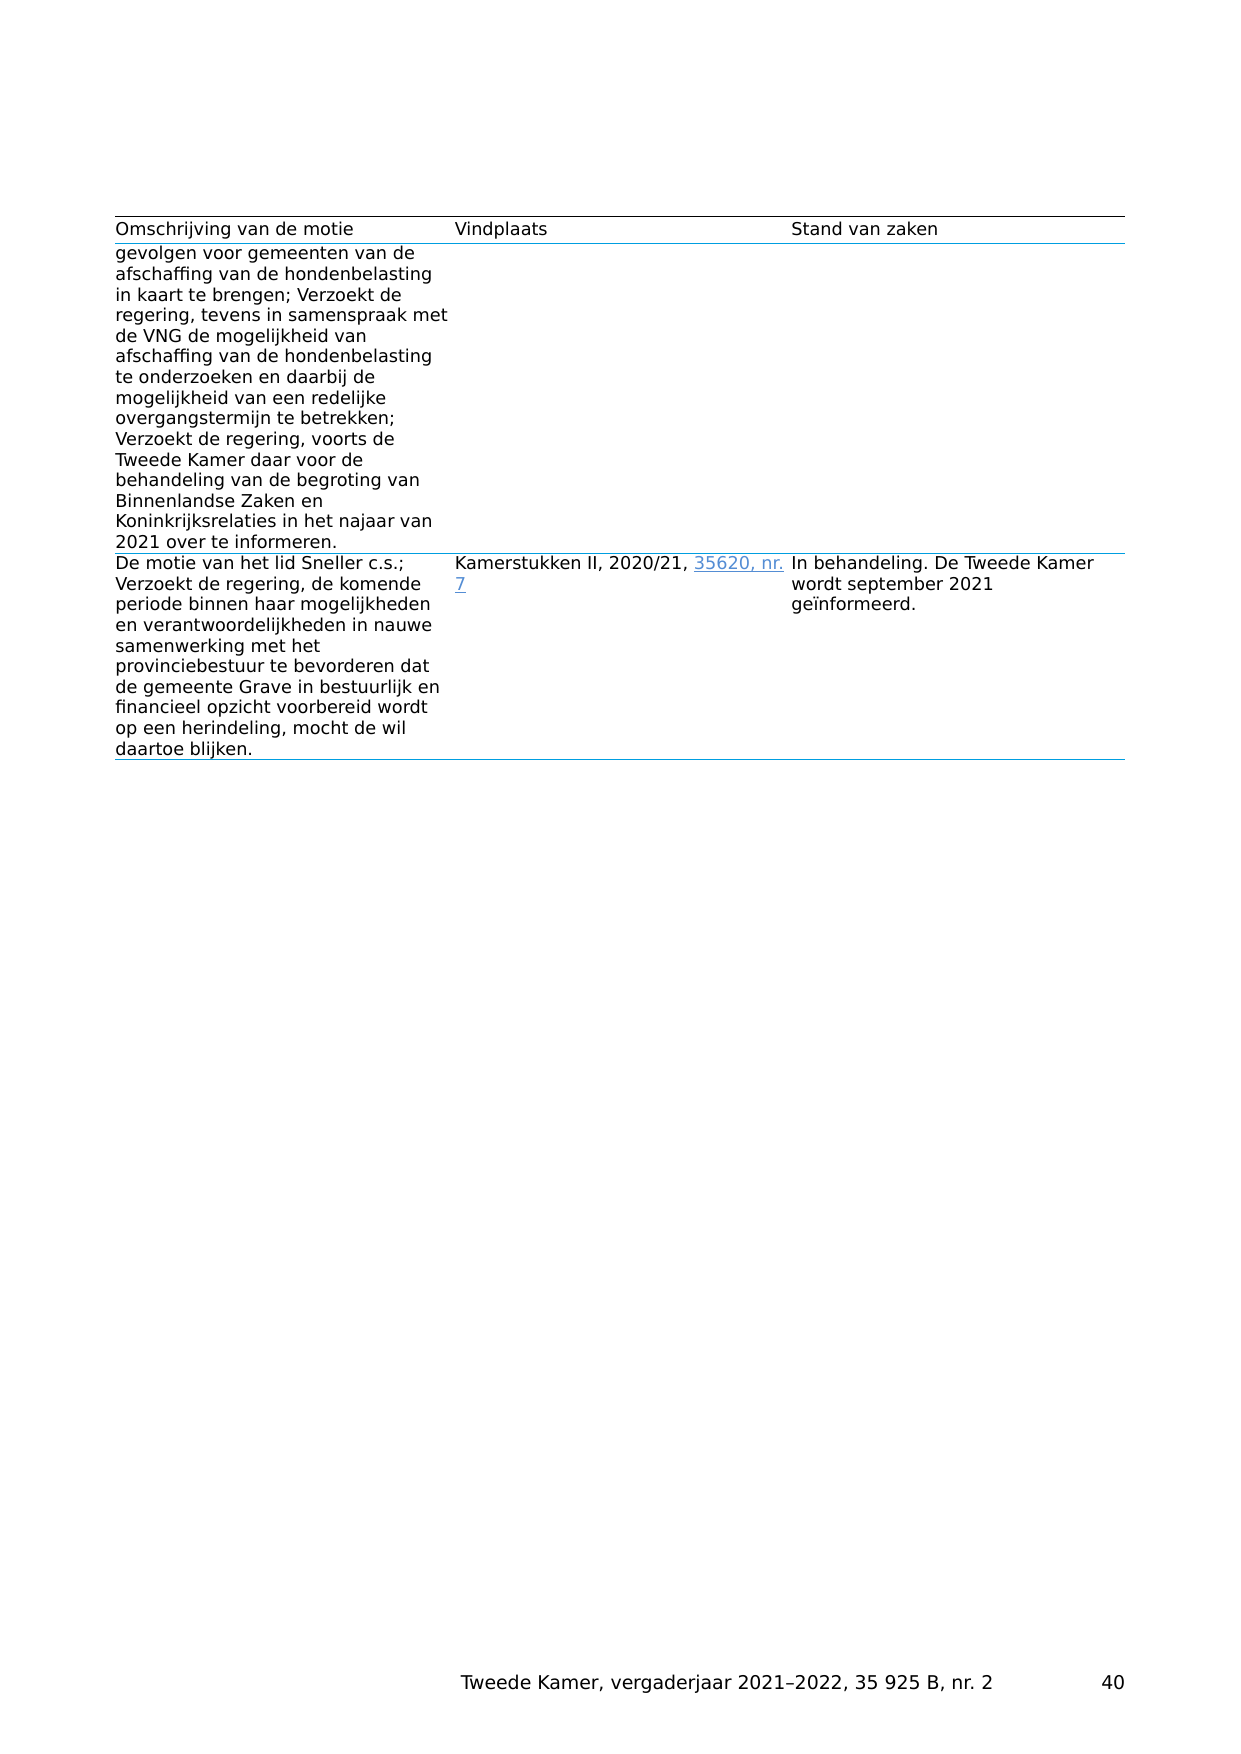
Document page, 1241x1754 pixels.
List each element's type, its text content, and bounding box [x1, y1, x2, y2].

table_cell [788, 244, 1125, 553]
table_cell gevolgen voor gemeenten van de afschaffing van de hondenbelasting in kaart te brengen; Verzoekt de regering, tevens in samenspraak met de VNG de mogelijkheid van afschaffing van de hondenbelasting te onderzoeken en daarbij de mogelijkheid van een redelijke overgangstermijn te betrekken; Verzoekt de regering, voorts de Tweede Kamer daar voor de behandeling van de begroting van Binnenlandse Zaken en Koninkrijksrelaties in het najaar van 2021 over te informeren. [115, 244, 452, 553]
table_cell Stand van zaken [788, 217, 1125, 243]
table_cell In behandeling. De Tweede Kamer wordt september 2021 geïnformeerd. [788, 554, 1125, 759]
table_cell De motie van het lid Sneller c.s.; Verzoekt de regering, de komende periode binnen haar mogelijkheden en verantwoordelijkheden in nauwe samenwerking met het provinciebestuur te bevorderen dat de gemeente Grave in bestuurlijk en financieel opzicht voorbereid wordt op een herindeling, mocht de wil daartoe blijken. [115, 554, 452, 759]
table_cell [452, 244, 788, 553]
table_cell Omschrijving van de motie [115, 217, 452, 243]
table_cell Vindplaats [452, 217, 788, 243]
table_cell Kamerstukken II, 2020/21, 35620, nr. 7 [452, 554, 788, 759]
table_header Tabel 15 Door de Staten-Generaal aanvaarde moties die nog niet zijn afgerond (stand per 30 juni 2021) [115, 191, 1125, 216]
